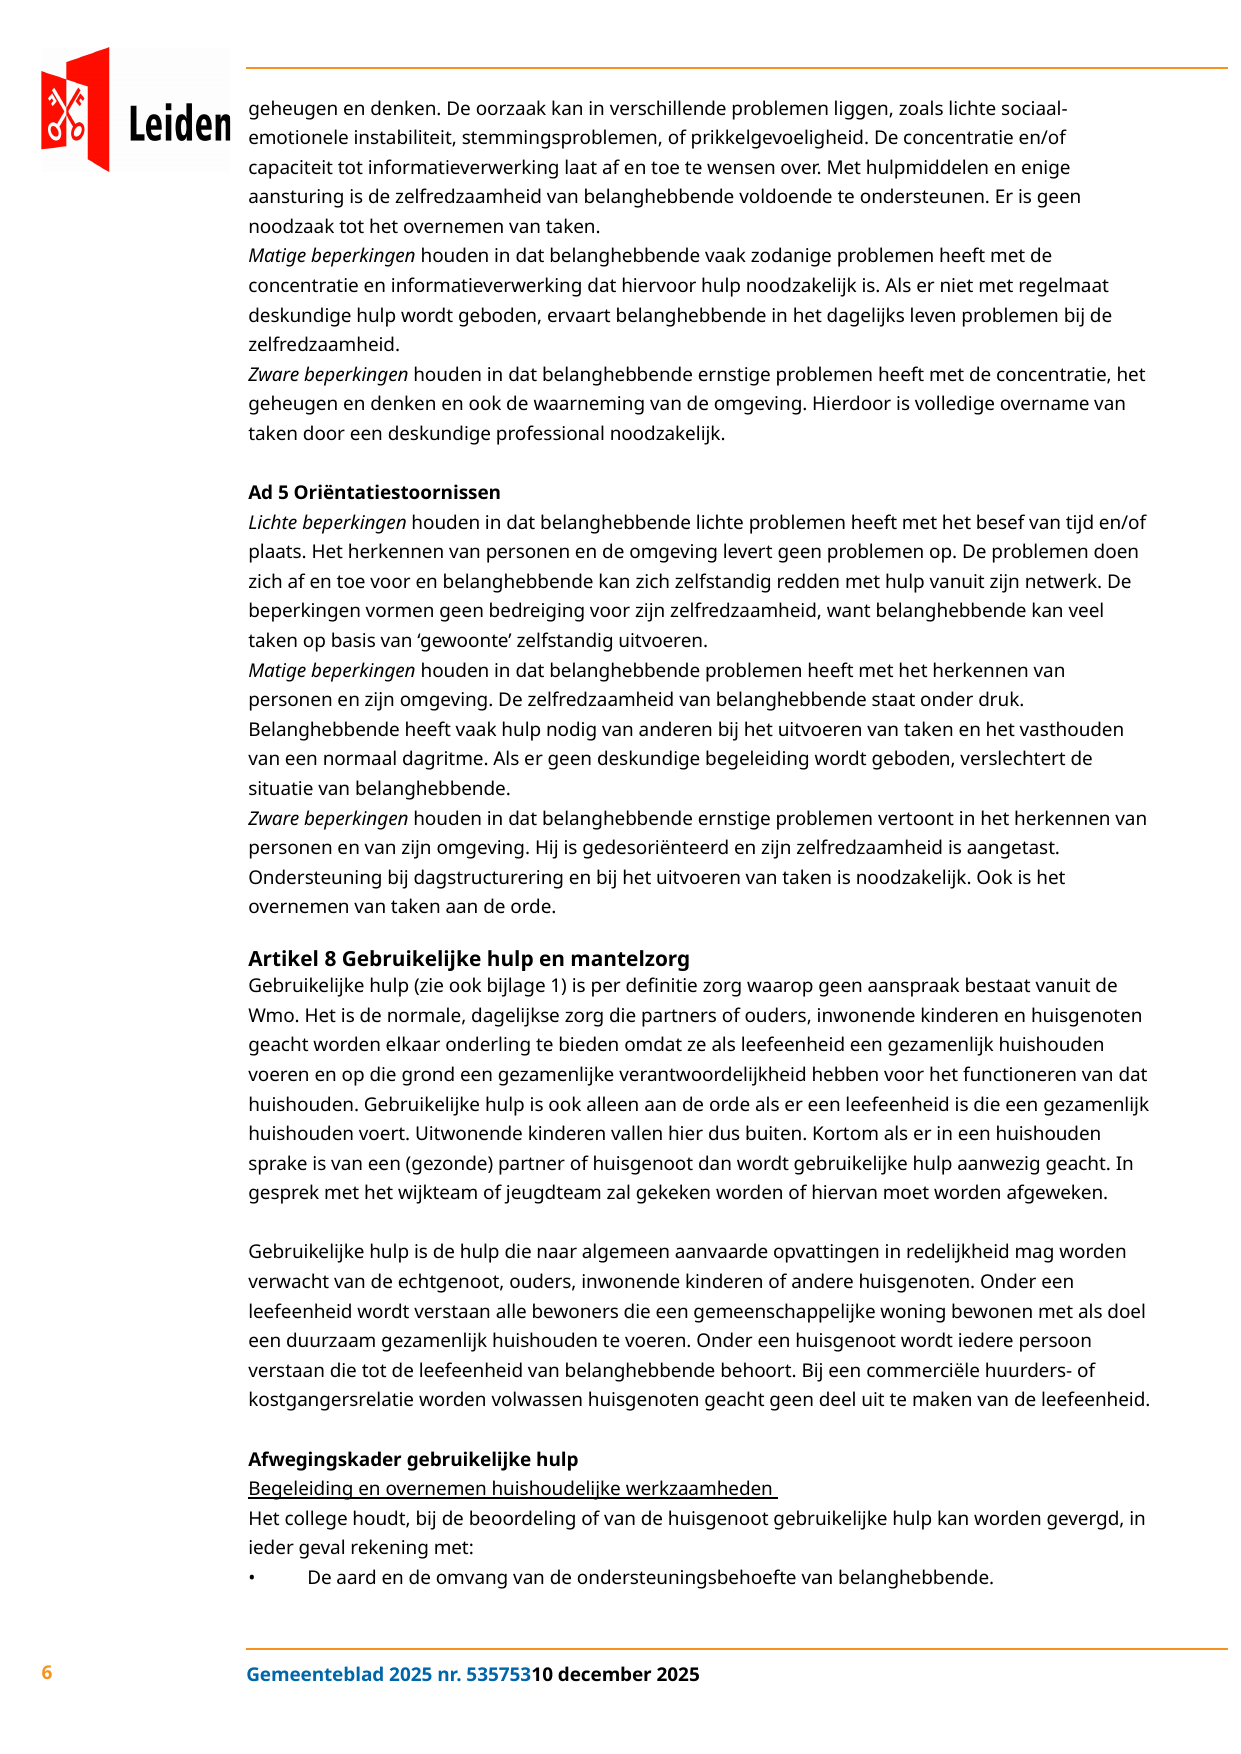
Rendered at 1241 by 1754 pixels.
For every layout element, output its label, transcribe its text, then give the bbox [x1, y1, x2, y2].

picture [41, 47, 231, 172]
text Matige beperkingen houden in dat belanghebbende vaak zodanige problemen heeft met de concentratie en informatieverwerking dat hiervoor hulp noodzakelijk is. Als er niet met regelmaat deskundige hulp wordt geboden, ervaart belanghebbende in het dagelijks leven problemen bij de zelfredzaamheid. [248, 243, 1152, 357]
text Zware beperkingen houden in dat belanghebbende ernstige problemen vertoont in het herkennen van personen en van zijn omgeving. Hij is gedesoriënteerd en zijn zelfredzaamheid is aangetast. Ondersteuning bij dagstructurering en bij het uitvoeren van taken is noodzakelijk. Ook is het overnemen van taken aan de orde. [248, 805, 1152, 919]
text Gebruikelijke hulp (zie ook bijlage 1) is per definitie zorg waarop geen aanspraak bestaat vanuit de Wmo. Het is de normale, dagelijkse zorg die partners of ouders, inwonende kinderen en huisgenoten geacht worden elkaar onderling te bieden omdat ze als leefeenheid een gezamenlijk huishouden voeren en op die grond een gezamenlijke verantwoordelijkheid hebben voor het functioneren van dat huishouden. Gebruikelijke hulp is ook alleen aan de orde als er een leefeenheid is die een gezamenlijk huishouden voert. Uitwonende kinderen vallen hier dus buiten. Kortom als er in een huishouden sprake is van een (gezonde) partner of huisgenoot dan wordt gebruikelijke hulp aanwezig geacht. In gesprek met het wijkteam of jeugdteam zal gekeken worden of hiervan moet worden afgeweken. [248, 972, 1152, 1205]
list De aard en de omvang van de ondersteuningsbehoefte van belanghebbende. [248, 1564, 1152, 1590]
text Ad 5 Oriëntatiestoornissen [248, 479, 1152, 505]
text Artikel 8 Gebruikelijke hulp en mantelzorg [248, 944, 1152, 972]
text Lichte beperkingen houden in dat belanghebbende lichte problemen heeft met het besef van tijd en/of plaats. Het herkennen van personen en de omgeving levert geen problemen op. De problemen doen zich af en toe voor en belanghebbende kan zich zelfstandig redden met hulp vanuit zijn netwerk. De beperkingen vormen geen bedreiging voor zijn zelfredzaamheid, want belanghebbende kan veel taken op basis van ‘gewoonte’ zelfstandig uitvoeren. [248, 509, 1152, 653]
text Matige beperkingen houden in dat belanghebbende problemen heeft met het herkennen van personen en zijn omgeving. De zelfredzaamheid van belanghebbende staat onder druk. Belanghebbende heeft vaak hulp nodig van anderen bij het uitvoeren van taken en het vasthouden van een normaal dagritme. Als er geen deskundige begeleiding wordt geboden, verslechtert de situatie van belanghebbende. [248, 657, 1152, 801]
text Gebruikelijke hulp is de hulp die naar algemeen aanvaarde opvattingen in redelijkheid mag worden verwacht van de echtgenoot, ouders, inwonende kinderen of andere huisgenoten. Onder een leefeenheid wordt verstaan alle bewoners die een gemeenschappelijke woning bewonen met als doel een duurzaam gezamenlijk huishouden te voeren. Onder een huisgenoot wordt iedere persoon verstaan die tot de leefeenheid van belanghebbende behoort. Bij een commerciële huurders- of kostgangersrelatie worden volwassen huisgenoten geacht geen deel uit te maken van de leefeenheid. [248, 1239, 1152, 1412]
text geheugen en denken. De oorzaak kan in verschillende problemen liggen, zoals lichte sociaal-emotionele instabiliteit, stemmingsproblemen, of prikkelgevoeligheid. De concentratie en/of capaciteit tot informatieverwerking laat af en toe te wensen over. Met hulpmiddelen en enige aansturing is de zelfredzaamheid van belanghebbende voldoende te ondersteunen. Er is geen noodzaak tot het overnemen van taken. [248, 95, 1152, 239]
text Begeleiding en overnemen huishoudelijke werkzaamheden [248, 1475, 1152, 1501]
text Afwegingskader gebruikelijke hulp [248, 1446, 1152, 1471]
text Zware beperkingen houden in dat belanghebbende ernstige problemen heeft met de concentratie, het geheugen en denken en ook de waarneming van de omgeving. Hierdoor is volledige overname van taken door een deskundige professional noodzakelijk. [248, 361, 1152, 446]
text Het college houdt, bij de beoordeling of van de huisgenoot gebruikelijke hulp kan worden gevergd, in ieder geval rekening met: [248, 1505, 1152, 1560]
